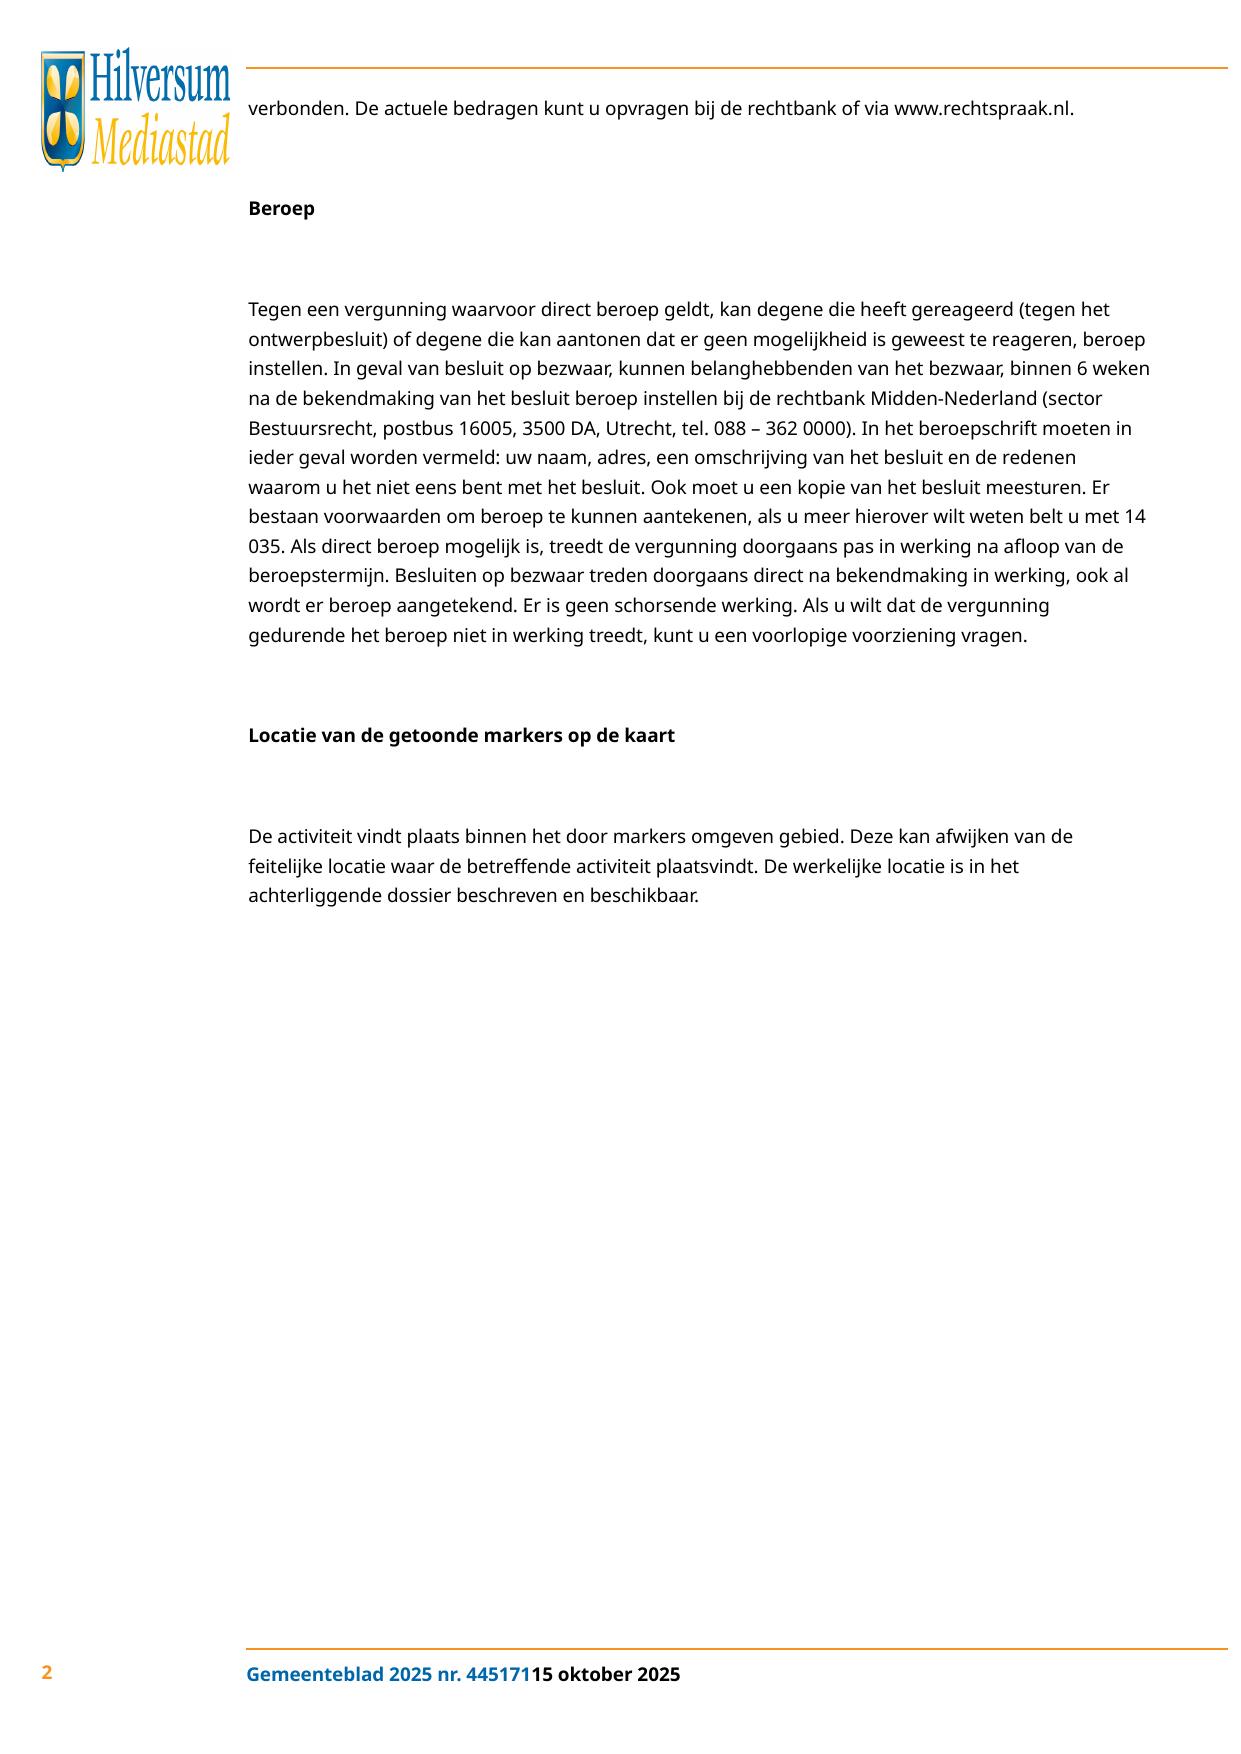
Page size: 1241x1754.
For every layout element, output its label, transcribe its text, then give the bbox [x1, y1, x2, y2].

text Beroep [248, 196, 1152, 221]
text Locatie van de getoonde markers op de kaart [248, 723, 1152, 748]
text De activiteit vindt plaats binnen het door markers omgeven gebied. Deze kan afwijken van de feitelijke locatie waar de betreffende activiteit plaatsvindt. De werkelijke locatie is in het achterliggende dossier beschreven en beschikbaar. [248, 823, 1152, 908]
text verbonden. De actuele bedragen kunt u opvragen bij de rechtbank of via www.rechtspraak.nl. [248, 95, 1152, 121]
picture [41, 47, 231, 172]
text Tegen een vergunning waarvoor direct beroep geldt, kan degene die heeft gereageerd (tegen het ontwerpbesluit) of degene die kan aantonen dat er geen mogelijkheid is geweest te reageren, beroep instellen. In geval van besluit op bezwaar, kunnen belanghebbenden van het bezwaar, binnen 6 weken na de bekendmaking van het besluit beroep instellen bij de rechtbank Midden-Nederland (sector Bestuursrecht, postbus 16005, 3500 DA, Utrecht, tel. 088 – 362 0000). In het beroepschrift moeten in ieder geval worden vermeld: uw naam, adres, een omschrijving van het besluit en de redenen waarom u het niet eens bent met het besluit. Ook moet u een kopie van het besluit meesturen. Er bestaan voorwaarden om beroep te kunnen aantekenen, als u meer hierover wilt weten belt u met 14 035. Als direct beroep mogelijk is, treedt de vergunning doorgaans pas in werking na afloop van de beroepstermijn. Besluiten op bezwaar treden doorgaans direct na bekendmaking in werking, ook al wordt er beroep aangetekend. Er is geen schorsende werking. Als u wilt dat de vergunning gedurende het beroep niet in werking treedt, kunt u een voorlopige voorziening vragen. [248, 296, 1152, 648]
